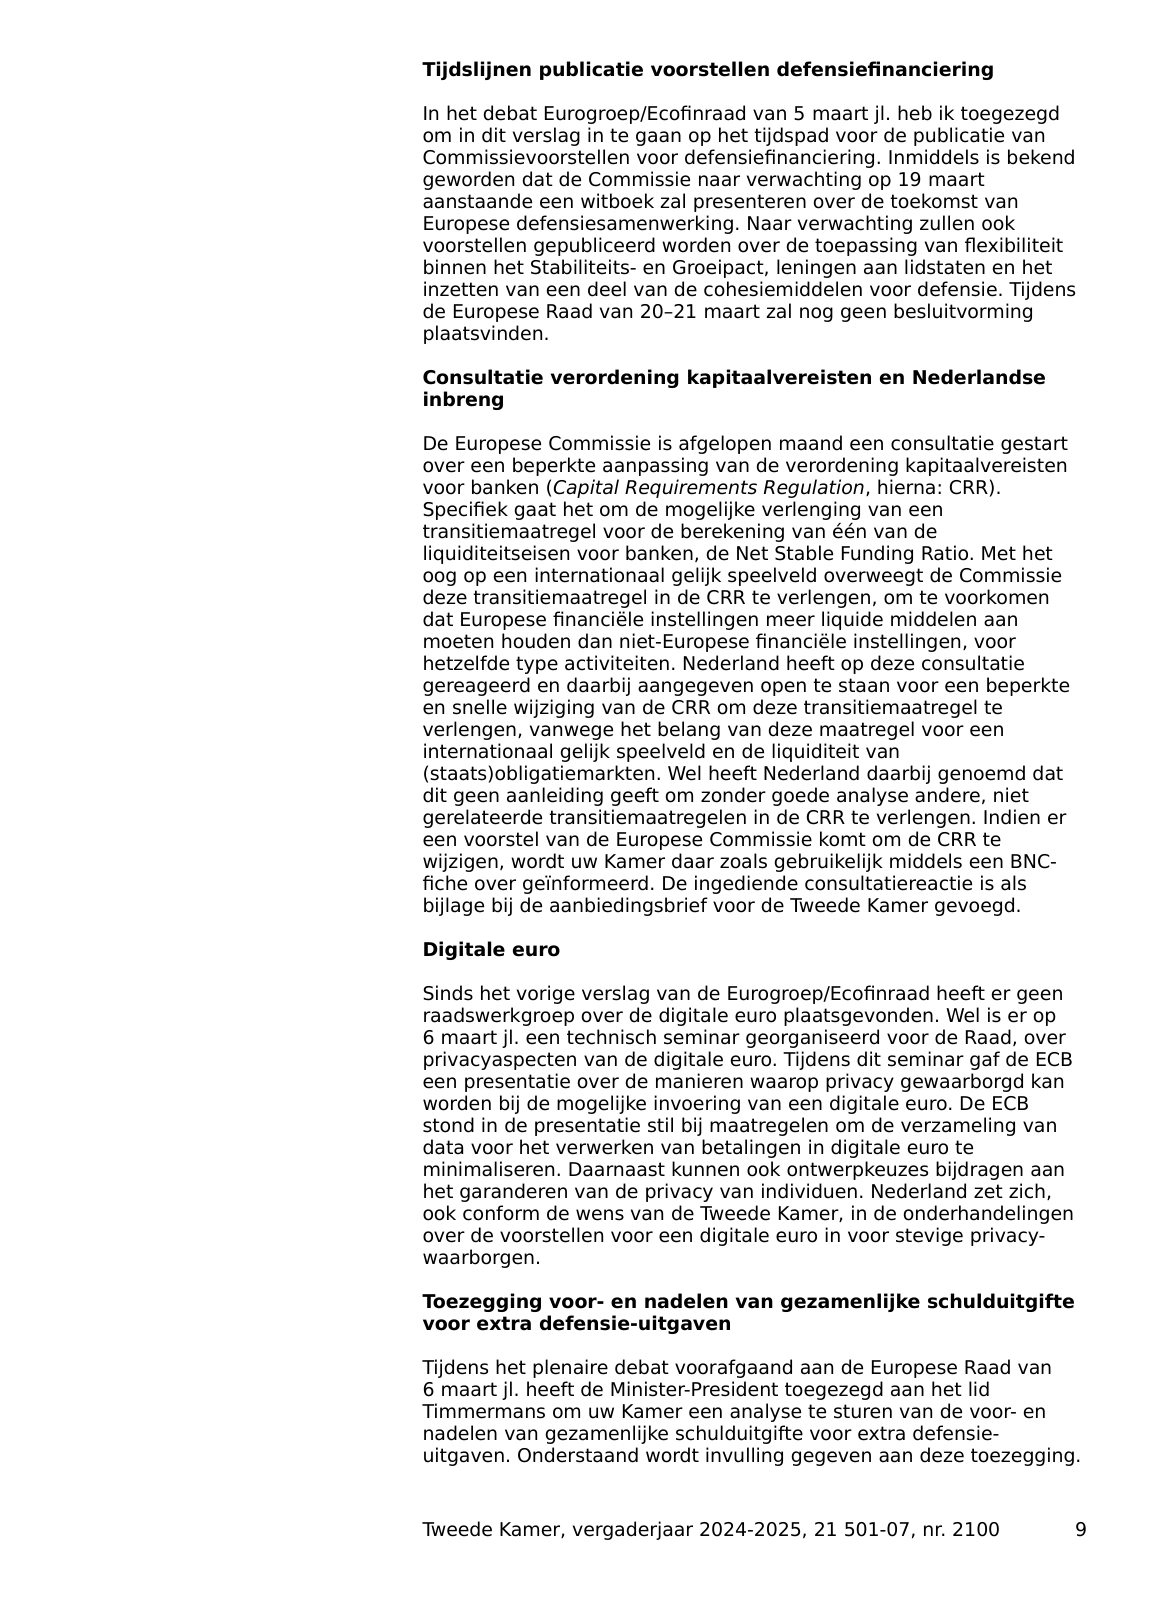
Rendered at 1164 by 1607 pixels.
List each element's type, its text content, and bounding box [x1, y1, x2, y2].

subtitle Digitale euro [422, 939, 1087, 961]
subtitle Tijdslijnen publicatie voorstellen defensiefinanciering [422, 59, 1087, 81]
text De Europese Commissie is afgelopen maand een consultatie gestart over een beperkte aanpassing van de verordening kapitaalvereisten voor banken (Capital Requirements Regulation, hierna: CRR). Specifiek gaat het om de mogelijke verlenging van een transitiemaatregel voor de berekening van één van de liquiditeitseisen voor banken, de Net Stable Funding Ratio. Met het oog op een internationaal gelijk speelveld overweegt de Commissie deze transitiemaatregel in de CRR te verlengen, om te voorkomen dat Europese financiële instellingen meer liquide middelen aan moeten houden dan niet-Europese financiële instellingen, voor hetzelfde type activiteiten. Nederland heeft op deze consultatie gereageerd en daarbij aangegeven open te staan voor een beperkte en snelle wijziging van de CRR om deze transitiemaatregel te verlengen, vanwege het belang van deze maatregel voor een internationaal gelijk speelveld en de liquiditeit van (staats)obligatiemarkten. Wel heeft Nederland daarbij genoemd dat dit geen aanleiding geeft om zonder goede analyse andere, niet gerelateerde transitiemaatregelen in de CRR te verlengen. Indien er een voorstel van de Europese Commissie komt om de CRR te wijzigen, wordt uw Kamer daar zoals gebruikelijk middels een BNC-fiche over geïnformeerd. De ingediende consultatiereactie is als bijlage bij de aanbiedingsbrief voor de Tweede Kamer gevoegd. [422, 433, 1087, 917]
subtitle Toezegging voor- en nadelen van gezamenlijke schulduitgifte voor extra defensie-uitgaven [422, 1291, 1087, 1335]
text Sinds het vorige verslag van de Eurogroep/Ecofinraad heeft er geen raadswerkgroep over de digitale euro plaatsgevonden. Wel is er op 6 maart jl. een technisch seminar georganiseerd voor de Raad, over privacyaspecten van de digitale euro. Tijdens dit seminar gaf de ECB een presentatie over de manieren waarop privacy gewaarborgd kan worden bij de mogelijke invoering van een digitale euro. De ECB stond in de presentatie stil bij maatregelen om de verzameling van data voor het verwerken van betalingen in digitale euro te minimaliseren. Daarnaast kunnen ook ontwerpkeuzes bijdragen aan het garanderen van de privacy van individuen. Nederland zet zich, ook conform de wens van de Tweede Kamer, in de onderhandelingen over de voorstellen voor een digitale euro in voor stevige privacy-waarborgen. [422, 983, 1087, 1269]
text Tijdens het plenaire debat voorafgaand aan de Europese Raad van 6 maart jl. heeft de Minister-President toegezegd aan het lid Timmermans om uw Kamer een analyse te sturen van de voor- en nadelen van gezamenlijke schulduitgifte voor extra defensie-uitgaven. Onderstaand wordt invulling gegeven aan deze toezegging. [422, 1357, 1087, 1467]
subtitle Consultatie verordening kapitaalvereisten en Nederlandse inbreng [422, 367, 1087, 411]
text In het debat Eurogroep/Ecofinraad van 5 maart jl. heb ik toegezegd om in dit verslag in te gaan op het tijdspad voor de publicatie van Commissievoorstellen voor defensiefinanciering. Inmiddels is bekend geworden dat de Commissie naar verwachting op 19 maart aanstaande een witboek zal presenteren over de toekomst van Europese defensiesamenwerking. Naar verwachting zullen ook voorstellen gepubliceerd worden over de toepassing van flexibiliteit binnen het Stabiliteits- en Groeipact, leningen aan lidstaten en het inzetten van een deel van de cohesiemiddelen voor defensie. Tijdens de Europese Raad van 20–21 maart zal nog geen besluitvorming plaatsvinden. [422, 103, 1087, 345]
